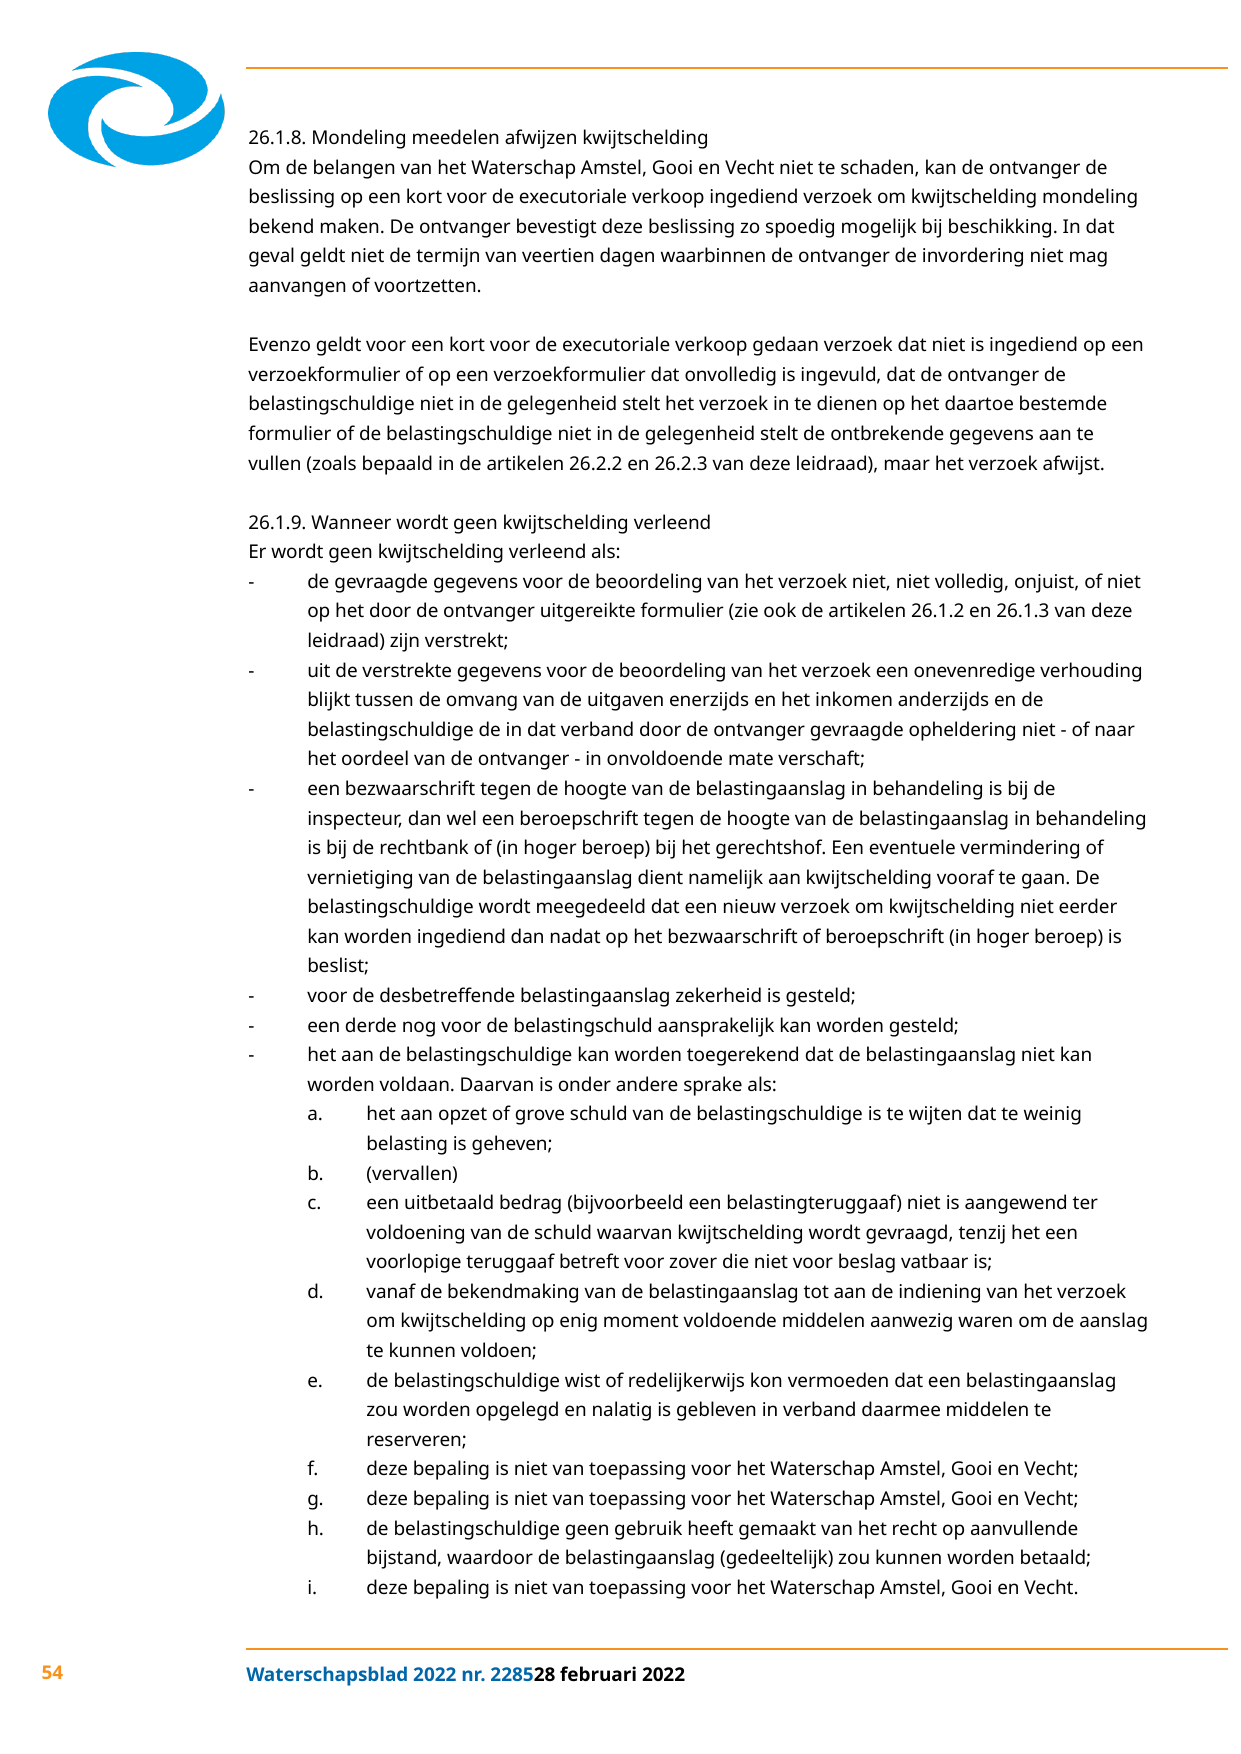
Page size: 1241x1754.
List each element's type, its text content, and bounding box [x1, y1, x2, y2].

list vanaf de bekendmaking van de belastingaanslag tot aan de indiening van het verzoek om kwijtschelding op enig moment voldoende middelen aanwezig waren om de aanslag te kunnen voldoen; [307, 1278, 1152, 1363]
list het aan de belastingschuldige kan worden toegerekend dat de belastingaanslag niet kan worden voldaan. Daarvan is onder andere sprake als: [248, 1041, 1152, 1097]
list deze bepaling is niet van toepassing voor het Waterschap Amstel, Gooi en Vecht; [307, 1456, 1152, 1481]
list deze bepaling is niet van toepassing voor het Waterschap Amstel, Gooi en Vecht; [307, 1485, 1152, 1511]
text 26.1.8. Mondeling meedelen afwijzen kwijtschelding [248, 124, 1152, 150]
list de belastingschuldige geen gebruik heeft gemaakt van het recht op aanvullende bijstand, waardoor de belastingaanslag (gedeeltelijk) zou kunnen worden betaald; [307, 1515, 1152, 1570]
list het aan opzet of grove schuld van de belastingschuldige is te wijten dat te weinig belasting is geheven; [307, 1101, 1152, 1156]
list deze bepaling is niet van toepassing voor het Waterschap Amstel, Gooi en Vecht. [307, 1574, 1152, 1600]
list (vervallen) [307, 1160, 1152, 1186]
text Er wordt geen kwijtschelding verleend als: [248, 538, 1152, 564]
list de belastingschuldige wist of redelijkerwijs kon vermoeden dat een belastingaanslag zou worden opgelegd en nalatig is gebleven in verband daarmee middelen te reserveren; [307, 1367, 1152, 1452]
text Om de belangen van het Waterschap Amstel, Gooi en Vecht niet te schaden, kan de ontvanger de beslissing op een kort voor de executoriale verkoop ingediend verzoek om kwijtschelding mondeling bekend maken. De ontvanger bevestigt deze beslissing zo spoedig mogelijk bij beschikking. In dat geval geldt niet de termijn van veertien dagen waarbinnen de ontvanger de invordering niet mag aanvangen of voortzetten. [248, 154, 1152, 298]
list een bezwaarschrift tegen de hoogte van de belastingaanslag in behandeling is bij de inspecteur, dan wel een beroepschrift tegen de hoogte van de belastingaanslag in behandeling is bij de rechtbank of (in hoger beroep) bij het gerechtshof. Een eventuele vermindering of vernietiging van de belastingaanslag dient namelijk aan kwijtschelding vooraf te gaan. De belastingschuldige wordt meegedeeld dat een nieuw verzoek om kwijtschelding niet eerder kan worden ingediend dan nadat op het bezwaarschrift of beroepschrift (in hoger beroep) is beslist; [248, 775, 1152, 978]
list een derde nog voor de belastingschuld aansprakelijk kan worden gesteld; [248, 1012, 1152, 1038]
list een uitbetaald bedrag (bijvoorbeeld een belastingteruggaaf) niet is aangewend ter voldoening van de schuld waarvan kwijtschelding wordt gevraagd, tenzij het een voorlopige teruggaaf betreft voor zover die niet voor beslag vatbaar is; [307, 1189, 1152, 1274]
picture [41, 47, 231, 172]
list uit de verstrekte gegevens voor de beoordeling van het verzoek een onevenredige verhouding blijkt tussen de omvang van de uitgaven enerzijds en het inkomen anderzijds en de belastingschuldige de in dat verband door de ontvanger gevraagde opheldering niet - of naar het oordeel van de ontvanger - in onvoldoende mate verschaft; [248, 657, 1152, 771]
list voor de desbetreffende belastingaanslag zekerheid is gesteld; [248, 982, 1152, 1008]
text Evenzo geldt voor een kort voor de executoriale verkoop gedaan verzoek dat niet is ingediend op een verzoekformulier of op een verzoekformulier dat onvolledig is ingevuld, dat de ontvanger de belastingschuldige niet in de gelegenheid stelt het verzoek in te dienen op het daartoe bestemde formulier of de belastingschuldige niet in de gelegenheid stelt de ontbrekende gegevens aan te vullen (zoals bepaald in de artikelen 26.2.2 en 26.2.3 van deze leidraad), maar het verzoek afwijst. [248, 331, 1152, 476]
list de gevraagde gegevens voor de beoordeling van het verzoek niet, niet volledig, onjuist, of niet op het door de ontvanger uitgereikte formulier (zie ook de artikelen 26.1.2 en 26.1.3 van deze leidraad) zijn verstrekt; [248, 568, 1152, 653]
text 26.1.9. Wanneer wordt geen kwijtschelding verleend [248, 509, 1152, 535]
